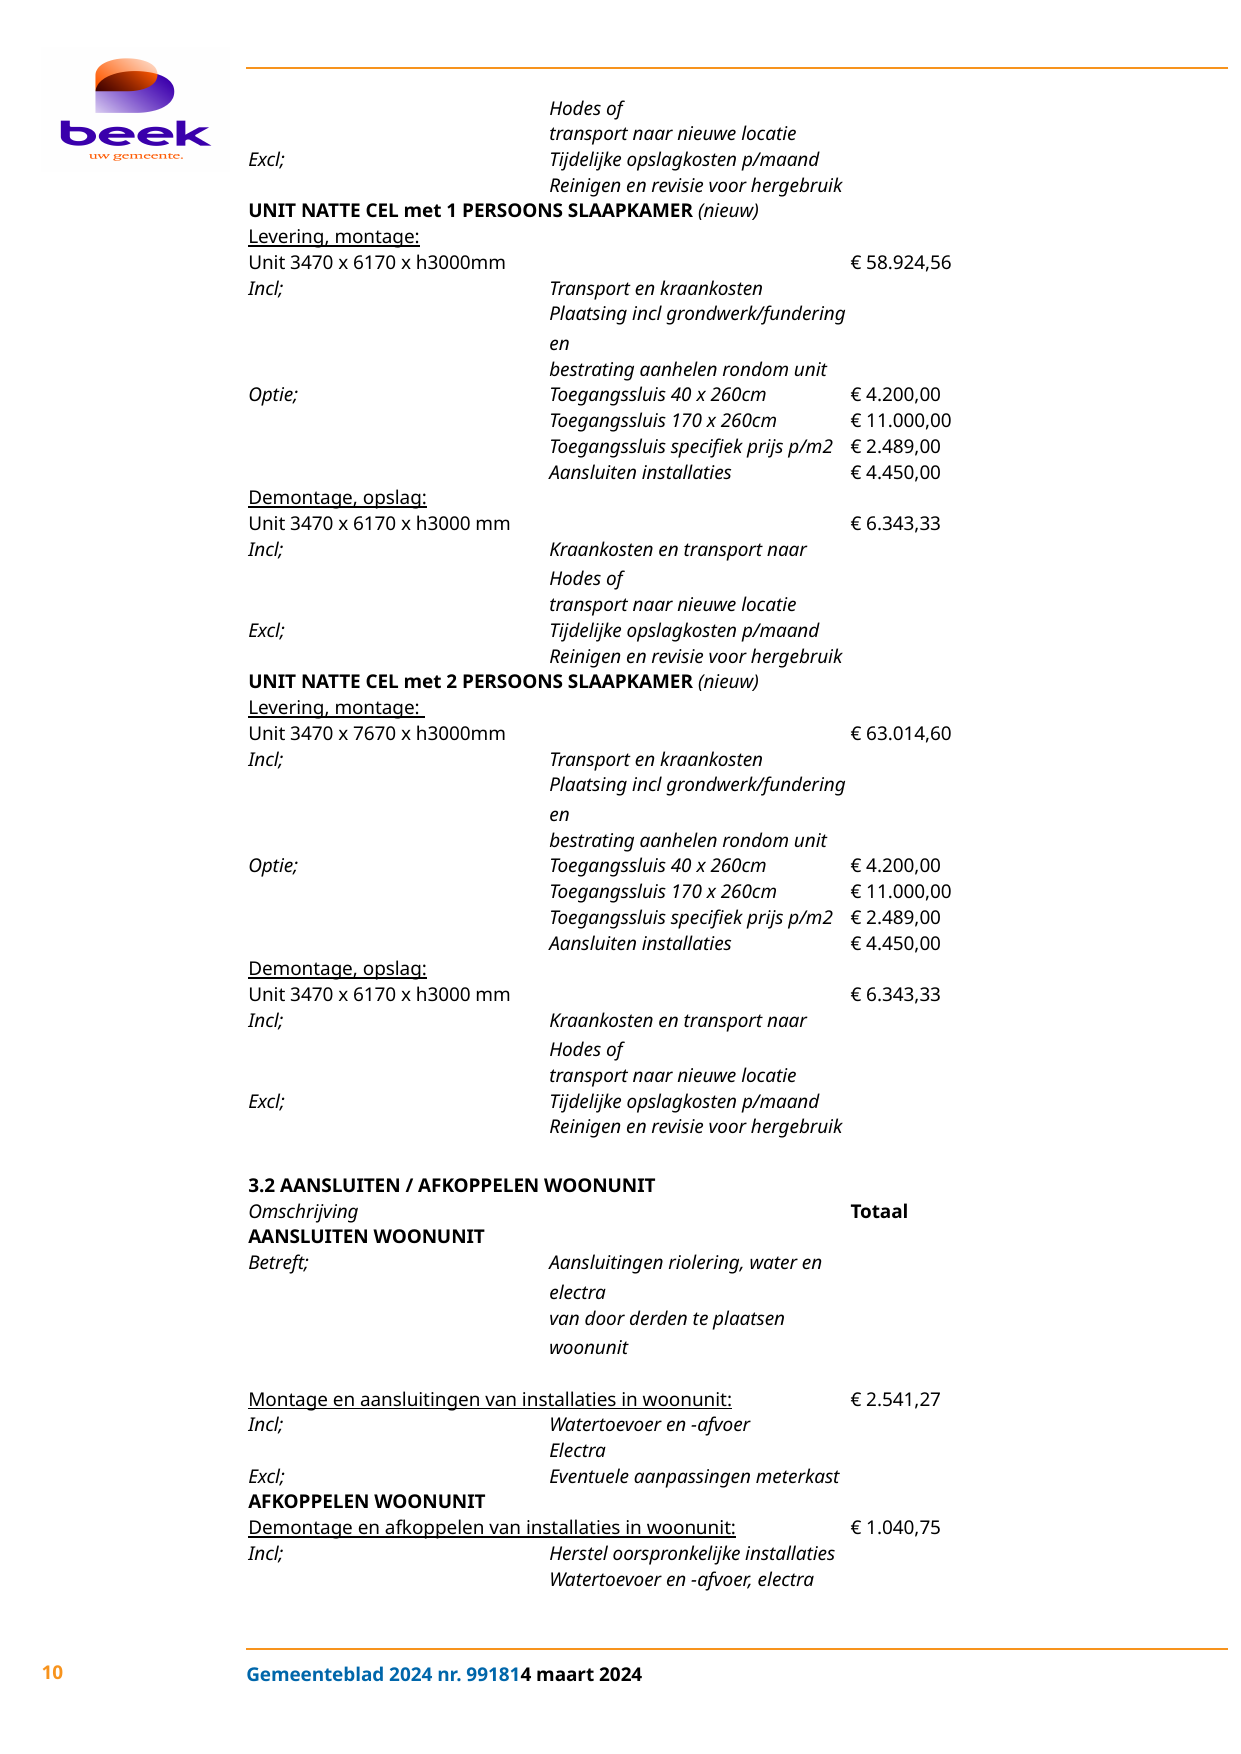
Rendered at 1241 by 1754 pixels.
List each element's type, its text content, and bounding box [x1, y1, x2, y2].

table_cell Incl; [248, 536, 549, 617]
table_cell € 1.040,75 [850, 1515, 1152, 1540]
table_cell AFKOPPELEN WOONUNIT [248, 1489, 850, 1514]
table_cell Unit 3470 x 6170 x h3000 mm [248, 981, 850, 1007]
table_cell [850, 1088, 1152, 1114]
table_cell [850, 1412, 1152, 1437]
table_cell [850, 95, 1152, 121]
table_cell Plaatsing incl grondwerk/fundering en [549, 301, 850, 356]
table_cell Excl; [248, 146, 549, 198]
table_header 3.2 AANSLUITEN / AFKOPPELEN WOONUNIT [248, 1172, 1152, 1198]
table_cell [850, 1463, 1152, 1489]
table_cell [850, 1007, 1152, 1062]
table_cell [850, 275, 1152, 301]
table_cell Eventuele aanpassingen meterkast [549, 1463, 850, 1489]
table_cell Excl; [248, 617, 549, 668]
table_cell [850, 301, 1152, 356]
table_cell Excl; [248, 1463, 549, 1489]
table_cell Incl; [248, 746, 549, 852]
table_cell [850, 643, 1152, 668]
table_cell € 6.343,33 [850, 510, 1152, 536]
table_cell Levering, montage: [248, 694, 850, 720]
table_cell € 4.200,00 [850, 382, 1152, 407]
table_cell [850, 356, 1152, 382]
table_cell AANSLUITEN WOONUNIT [248, 1224, 850, 1249]
table_cell [850, 1540, 1152, 1566]
table_cell [850, 172, 1152, 198]
table_cell Unit 3470 x 6170 x h3000mm [248, 249, 850, 275]
table_cell € 11.000,00 [850, 878, 1152, 904]
table_cell Toegangssluis 40 x 260cm [549, 853, 850, 878]
table_cell € 63.014,60 [850, 720, 1152, 746]
table_cell Kraankosten en transport naar Hodes of [549, 536, 850, 591]
table_cell Demontage, opslag: [248, 485, 850, 510]
table_cell [850, 955, 1152, 981]
table_cell Kraankosten en transport naar Hodes of [549, 1007, 850, 1062]
table_cell transport naar nieuwe locatie [549, 1062, 850, 1088]
table_cell [850, 146, 1152, 172]
table_cell [850, 591, 1152, 617]
table_cell UNIT NATTE CEL met 2 PERSOONS SLAAPKAMER (nieuw) [248, 669, 850, 694]
table_cell Betreft; [248, 1250, 549, 1360]
table_cell € 2.541,27 [850, 1386, 1152, 1412]
table_cell [850, 198, 1152, 223]
table_cell [850, 1250, 1152, 1305]
table_cell Montage en aansluitingen van installaties in woonunit: [248, 1386, 850, 1412]
picture [41, 47, 231, 172]
table_cell [850, 617, 1152, 643]
table_cell [248, 95, 549, 146]
table_cell Transport en kraankosten [549, 746, 850, 771]
table_cell Tijdelijke opslagkosten p/maand [549, 617, 850, 643]
table_cell Plaatsing incl grondwerk/fundering en [549, 771, 850, 827]
table_cell Tijdelijke opslagkosten p/maand [549, 1088, 850, 1114]
table_cell Aansluitingen riolering, water en electra [549, 1250, 850, 1305]
table_cell [850, 485, 1152, 510]
table_cell [850, 694, 1152, 720]
table_cell Watertoevoer en -afvoer, electra [549, 1566, 850, 1592]
table_cell bestrating aanhelen rondom unit [549, 827, 850, 852]
table_cell Optie; [248, 853, 549, 955]
table_cell Demontage en afkoppelen van installaties in woonunit: [248, 1515, 850, 1540]
table_cell [850, 1114, 1152, 1139]
table_cell Unit 3470 x 6170 x h3000 mm [248, 510, 850, 536]
table_cell [850, 1062, 1152, 1088]
table_cell [850, 1566, 1152, 1592]
table_cell Aansluiten installaties [549, 930, 850, 955]
table_cell Transport en kraankosten [549, 275, 850, 301]
table_cell Electra [549, 1437, 850, 1463]
table_cell € 4.200,00 [850, 853, 1152, 878]
table_cell Toegangssluis 40 x 260cm [549, 382, 850, 407]
table_cell [850, 1489, 1152, 1514]
table_cell Herstel oorspronkelijke installaties [549, 1540, 850, 1566]
table_cell Unit 3470 x 7670 x h3000mm [248, 720, 850, 746]
table_cell Excl; [248, 1088, 549, 1139]
table_cell Levering, montage: [248, 224, 850, 249]
table_cell Tijdelijke opslagkosten p/maand [549, 146, 850, 172]
table_cell Watertoevoer en -afvoer [549, 1412, 850, 1437]
table_cell [850, 746, 1152, 771]
table_cell [248, 1360, 850, 1386]
table_cell € 6.343,33 [850, 981, 1152, 1007]
table_cell [850, 1360, 1152, 1386]
table_cell Aansluiten installaties [549, 459, 850, 484]
table_cell [850, 669, 1152, 694]
table_cell Incl; [248, 1540, 549, 1592]
table_cell UNIT NATTE CEL met 1 PERSOONS SLAAPKAMER (nieuw) [248, 198, 850, 223]
table_cell € 4.450,00 [850, 930, 1152, 955]
table_cell transport naar nieuwe locatie [549, 121, 850, 146]
table_cell € 2.489,00 [850, 904, 1152, 930]
table_cell [850, 1305, 1152, 1360]
table_cell Incl; [248, 1412, 549, 1463]
table_cell transport naar nieuwe locatie [549, 591, 850, 617]
table_cell Toegangssluis specifiek prijs p/m2 [549, 904, 850, 930]
table_cell [850, 827, 1152, 852]
table_cell Toegangssluis 170 x 260cm [549, 408, 850, 433]
table_cell Omschrijving [248, 1198, 850, 1224]
table_cell [850, 121, 1152, 146]
table_cell [850, 1224, 1152, 1249]
table_cell Toegangssluis specifiek prijs p/m2 [549, 433, 850, 459]
table_cell bestrating aanhelen rondom unit [549, 356, 850, 382]
table_cell van door derden te plaatsen woonunit [549, 1305, 850, 1360]
table_cell € 11.000,00 [850, 408, 1152, 433]
table_cell Demontage, opslag: [248, 955, 850, 981]
table_cell Reinigen en revisie voor hergebruik [549, 172, 850, 198]
table_cell Optie; [248, 382, 549, 484]
table_cell [850, 224, 1152, 249]
table_cell € 4.450,00 [850, 459, 1152, 484]
table_cell € 2.489,00 [850, 433, 1152, 459]
table_cell Hodes of [549, 95, 850, 121]
table_cell Reinigen en revisie voor hergebruik [549, 1114, 850, 1139]
table_cell Incl; [248, 1007, 549, 1088]
table_cell € 58.924,56 [850, 249, 1152, 275]
table_cell Reinigen en revisie voor hergebruik [549, 643, 850, 668]
table_cell Totaal [850, 1198, 1152, 1224]
table_cell Incl; [248, 275, 549, 382]
table_cell [850, 536, 1152, 591]
table_cell [850, 771, 1152, 827]
table_cell Toegangssluis 170 x 260cm [549, 878, 850, 904]
table_cell [850, 1437, 1152, 1463]
